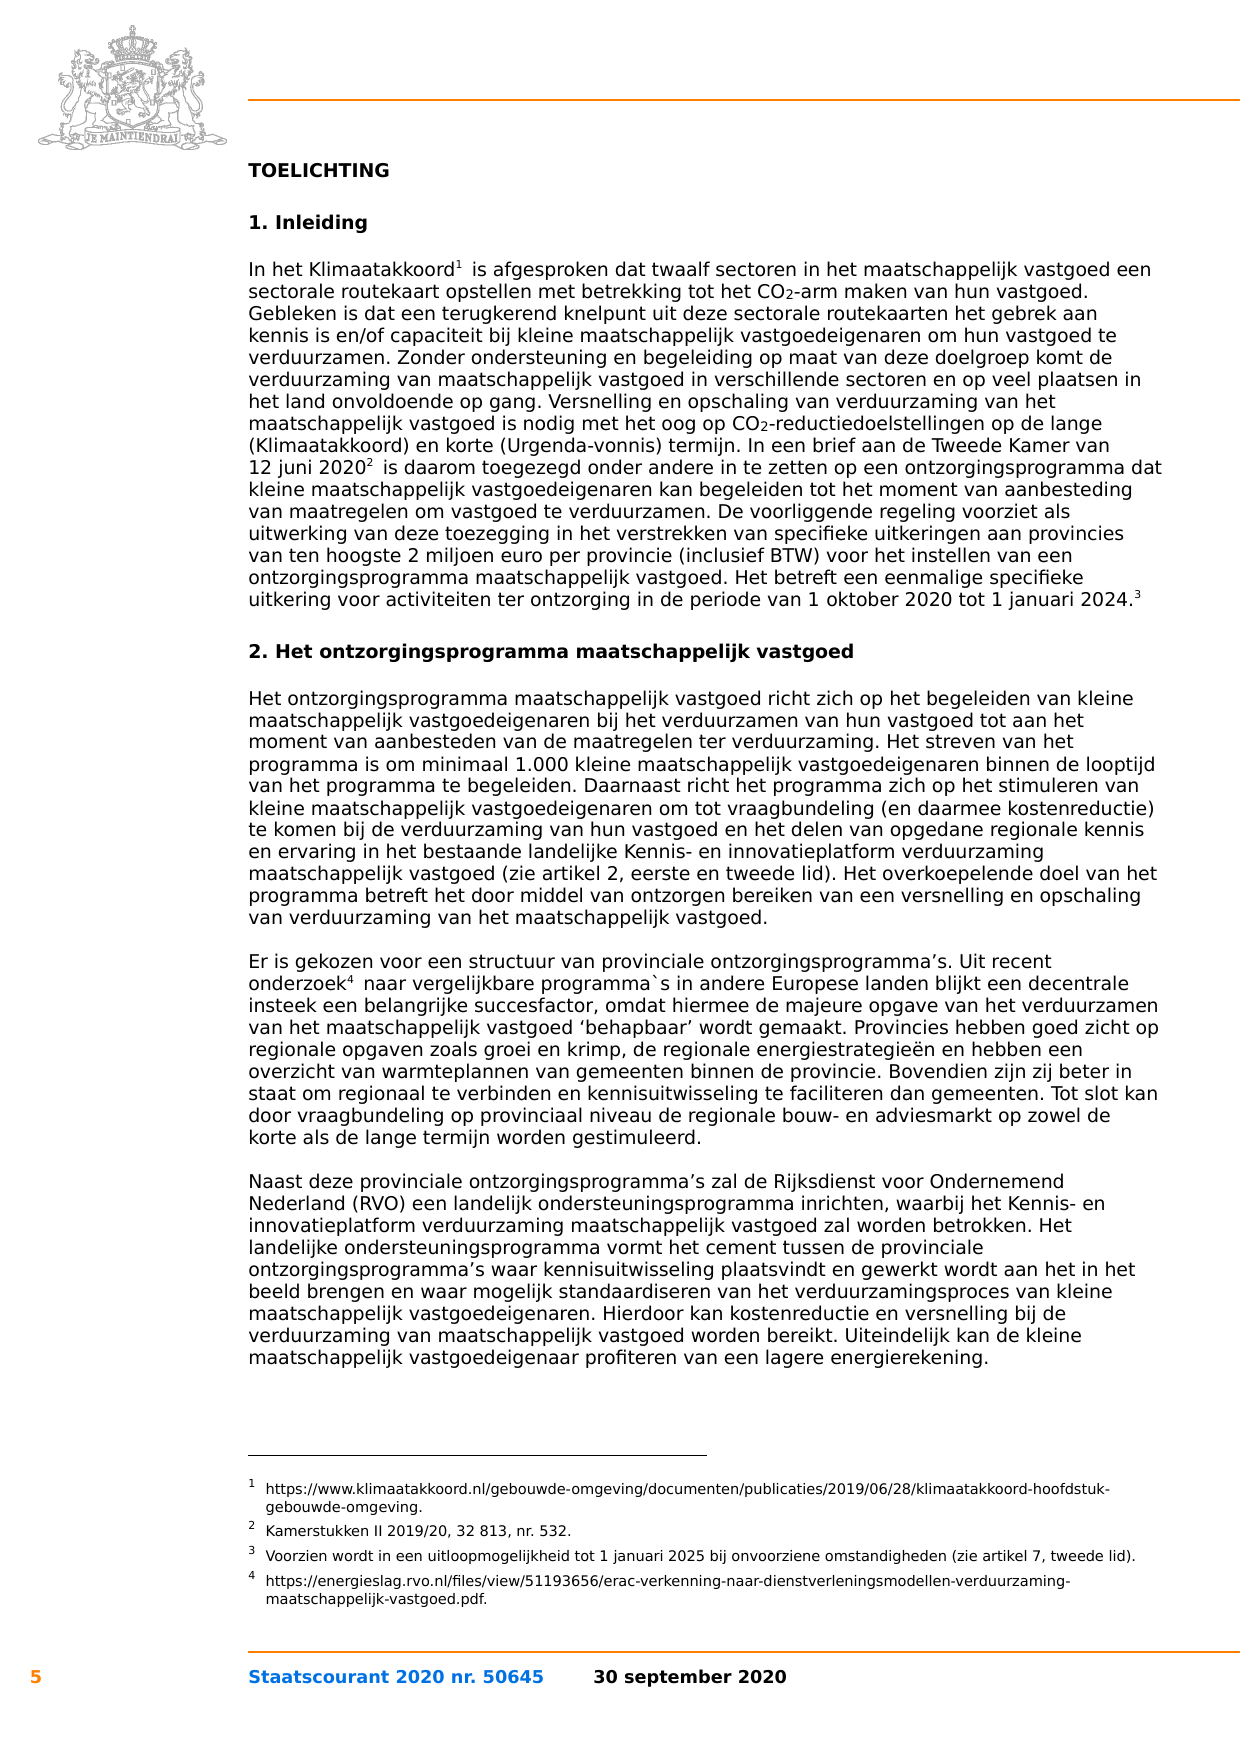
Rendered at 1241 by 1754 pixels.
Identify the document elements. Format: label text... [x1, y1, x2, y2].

text Er is gekozen voor een structuur van provinciale ontzorgingsprogramma’s. Uit recent onderzoek naar vergelijkbare programma`s in andere Europese landen blijkt een decentrale insteek een belangrijke succesfactor, omdat hiermee de majeure opgave van het verduurzamen van het maatschappelijk vastgoed ‘behapbaar’ wordt gemaakt. Provincies hebben goed zicht op regionale opgaven zoals groei en krimp, de regionale energiestrategieën en hebben een overzicht van warmteplannen van gemeenten binnen de provincie. Bovendien zijn zij beter in staat om regionaal te verbinden en kennisuitwisseling te faciliteren dan gemeenten. Tot slot kan door vraagbundeling op provinciaal niveau de regionale bouw- en adviesmarkt op zowel de korte als de lange termijn worden gestimuleerd. [248, 951, 1163, 1149]
subtitle 1. Inleiding [248, 212, 1163, 234]
text Voorzien wordt in een uitloopmogelijkheid tot 1 januari 2025 bij onvoorziene omstandigheden (zie artikel 7, tweede lid). [248, 1544, 1163, 1566]
subtitle 2. Het ontzorgingsprogramma maatschappelijk vastgoed [248, 641, 1163, 662]
picture [38, 25, 227, 150]
text In het Klimaatakkoord is afgesproken dat twaalf sectoren in het maatschappelijk vastgoed een sectorale routekaart opstellen met betrekking tot het CO2-arm maken van hun vastgoed. Gebleken is dat een terugkerend knelpunt uit deze sectorale routekaarten het gebrek aan kennis is en/of capaciteit bij kleine maatschappelijk vastgoedeigenaren om hun vastgoed te verduurzamen. Zonder ondersteuning en begeleiding op maat van deze doelgroep komt de verduurzaming van maatschappelijk vastgoed in verschillende sectoren en op veel plaatsen in het land onvoldoende op gang. Versnelling en opschaling van verduurzaming van het maatschappelijk vastgoed is nodig met het oog op CO2-reductiedoelstellingen op de lange (Klimaatakkoord) en korte (Urgenda-vonnis) termijn. In een brief aan de Tweede Kamer van 12 juni 2020 is daarom toegezegd onder andere in te zetten op een ontzorgingsprogramma dat kleine maatschappelijk vastgoedeigenaren kan begeleiden tot het moment van aanbesteding van maatregelen om vastgoed te verduurzamen. De voorliggende regeling voorziet als uitwerking van deze toezegging in het verstrekken van specifieke uitkeringen aan provincies van ten hoogste 2 miljoen euro per provincie (inclusief BTW) voor het instellen van een ontzorgingsprogramma maatschappelijk vastgoed. Het betreft een eenmalige specifieke uitkering voor activiteiten ter ontzorging in de periode van 1 oktober 2020 tot 1 januari 2024. [248, 259, 1163, 611]
text Naast deze provinciale ontzorgingsprogramma’s zal de Rijksdienst voor Ondernemend Nederland (RVO) een landelijk ondersteuningsprogramma inrichten, waarbij het Kennis- en innovatieplatform verduurzaming maatschappelijk vastgoed zal worden betrokken. Het landelijke ondersteuningsprogramma vormt het cement tussen de provinciale ontzorgingsprogramma’s waar kennisuitwisseling plaatsvindt en gewerkt wordt aan het in het beeld brengen en waar mogelijk standaardiseren van het verduurzamingsproces van kleine maatschappelijk vastgoedeigenaren. Hierdoor kan kostenreductie en versnelling bij de verduurzaming van maatschappelijk vastgoed worden bereikt. Uiteindelijk kan de kleine maatschappelijk vastgoedeigenaar profiteren van een lagere energierekening. [248, 1171, 1163, 1369]
text Kamerstukken II 2019/20, 32 813, nr. 532. [248, 1519, 1163, 1541]
text https://energieslag.rvo.nl/files/view/51193656/erac-verkenning-naar-dienstverleningsmodellen-verduurzaming-maatschappelijk-vastgoed.pdf. [248, 1569, 1163, 1608]
subtitle TOELICHTING [248, 160, 1163, 182]
text https://www.klimaatakkoord.nl/gebouwde-omgeving/documenten/publicaties/2019/06/28/klimaatakkoord-hoofdstuk-gebouwde-omgeving. [248, 1477, 1163, 1516]
text Het ontzorgingsprogramma maatschappelijk vastgoed richt zich op het begeleiden van kleine maatschappelijk vastgoedeigenaren bij het verduurzamen van hun vastgoed tot aan het moment van aanbesteden van de maatregelen ter verduurzaming. Het streven van het programma is om minimaal 1.000 kleine maatschappelijk vastgoedeigenaren binnen de looptijd van het programma te begeleiden. Daarnaast richt het programma zich op het stimuleren van kleine maatschappelijk vastgoedeigenaren om tot vraagbundeling (en daarmee kostenreductie) te komen bij de verduurzaming van hun vastgoed en het delen van opgedane regionale kennis en ervaring in het bestaande landelijke Kennis- en innovatieplatform verduurzaming maatschappelijk vastgoed (zie artikel 2, eerste en tweede lid). Het overkoepelende doel van het programma betreft het door middel van ontzorgen bereiken van een versnelling en opschaling van verduurzaming van het maatschappelijk vastgoed. [248, 687, 1163, 929]
